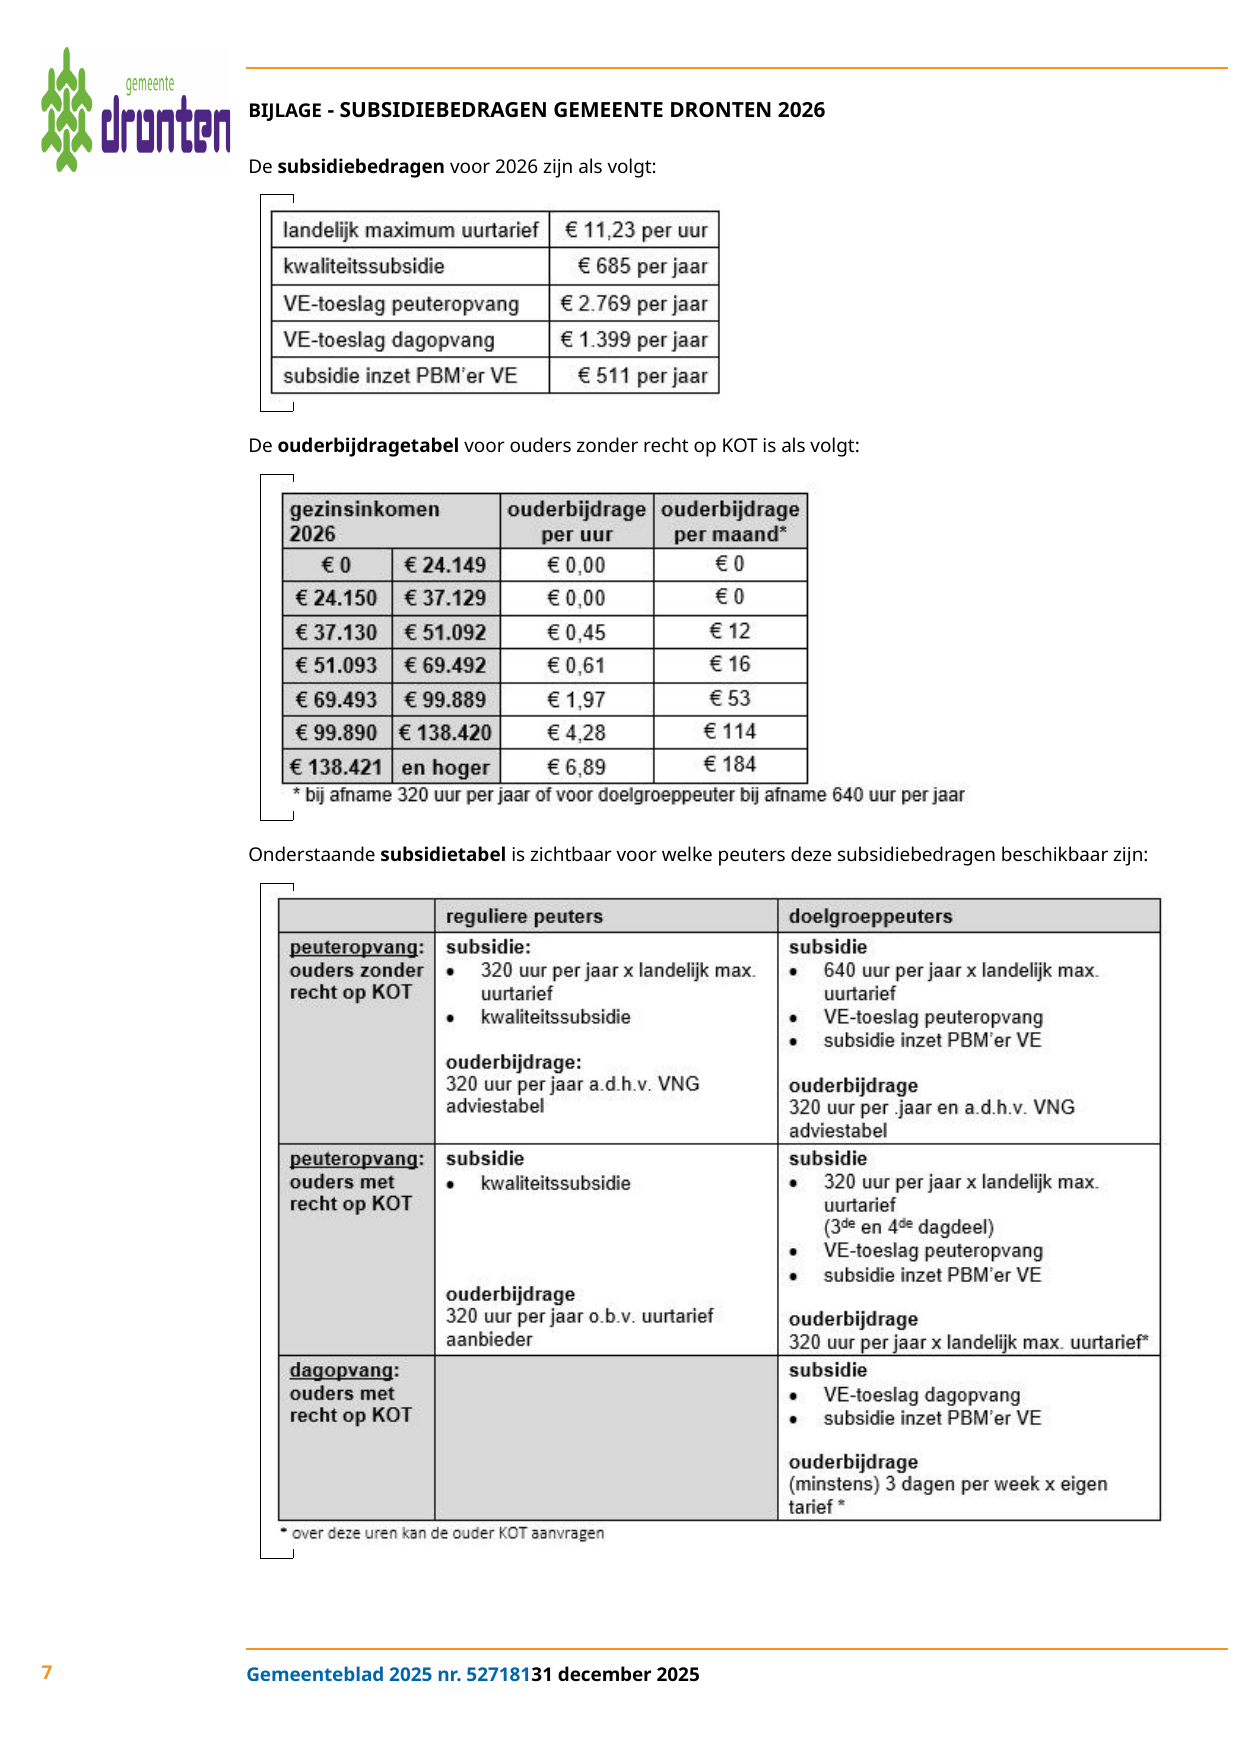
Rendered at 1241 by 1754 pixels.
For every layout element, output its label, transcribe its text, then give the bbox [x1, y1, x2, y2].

picture [268, 891, 1173, 1549]
picture [268, 203, 730, 402]
text De ouderbijdragetabel voor ouders zonder recht op KOT is als volgt: [248, 432, 1152, 458]
picture [41, 47, 231, 172]
text Onderstaande subsidietabel is zichtbaar voor welke peuters deze subsidiebedragen beschikbaar zijn: [248, 841, 1152, 867]
text De subsidiebedragen voor 2026 zijn als volgt: [248, 153, 1152, 179]
picture [268, 482, 973, 811]
text BIJLAGE - SUBSIDIEBEDRAGEN GEMEENTE DRONTEN 2026 [248, 95, 1152, 123]
